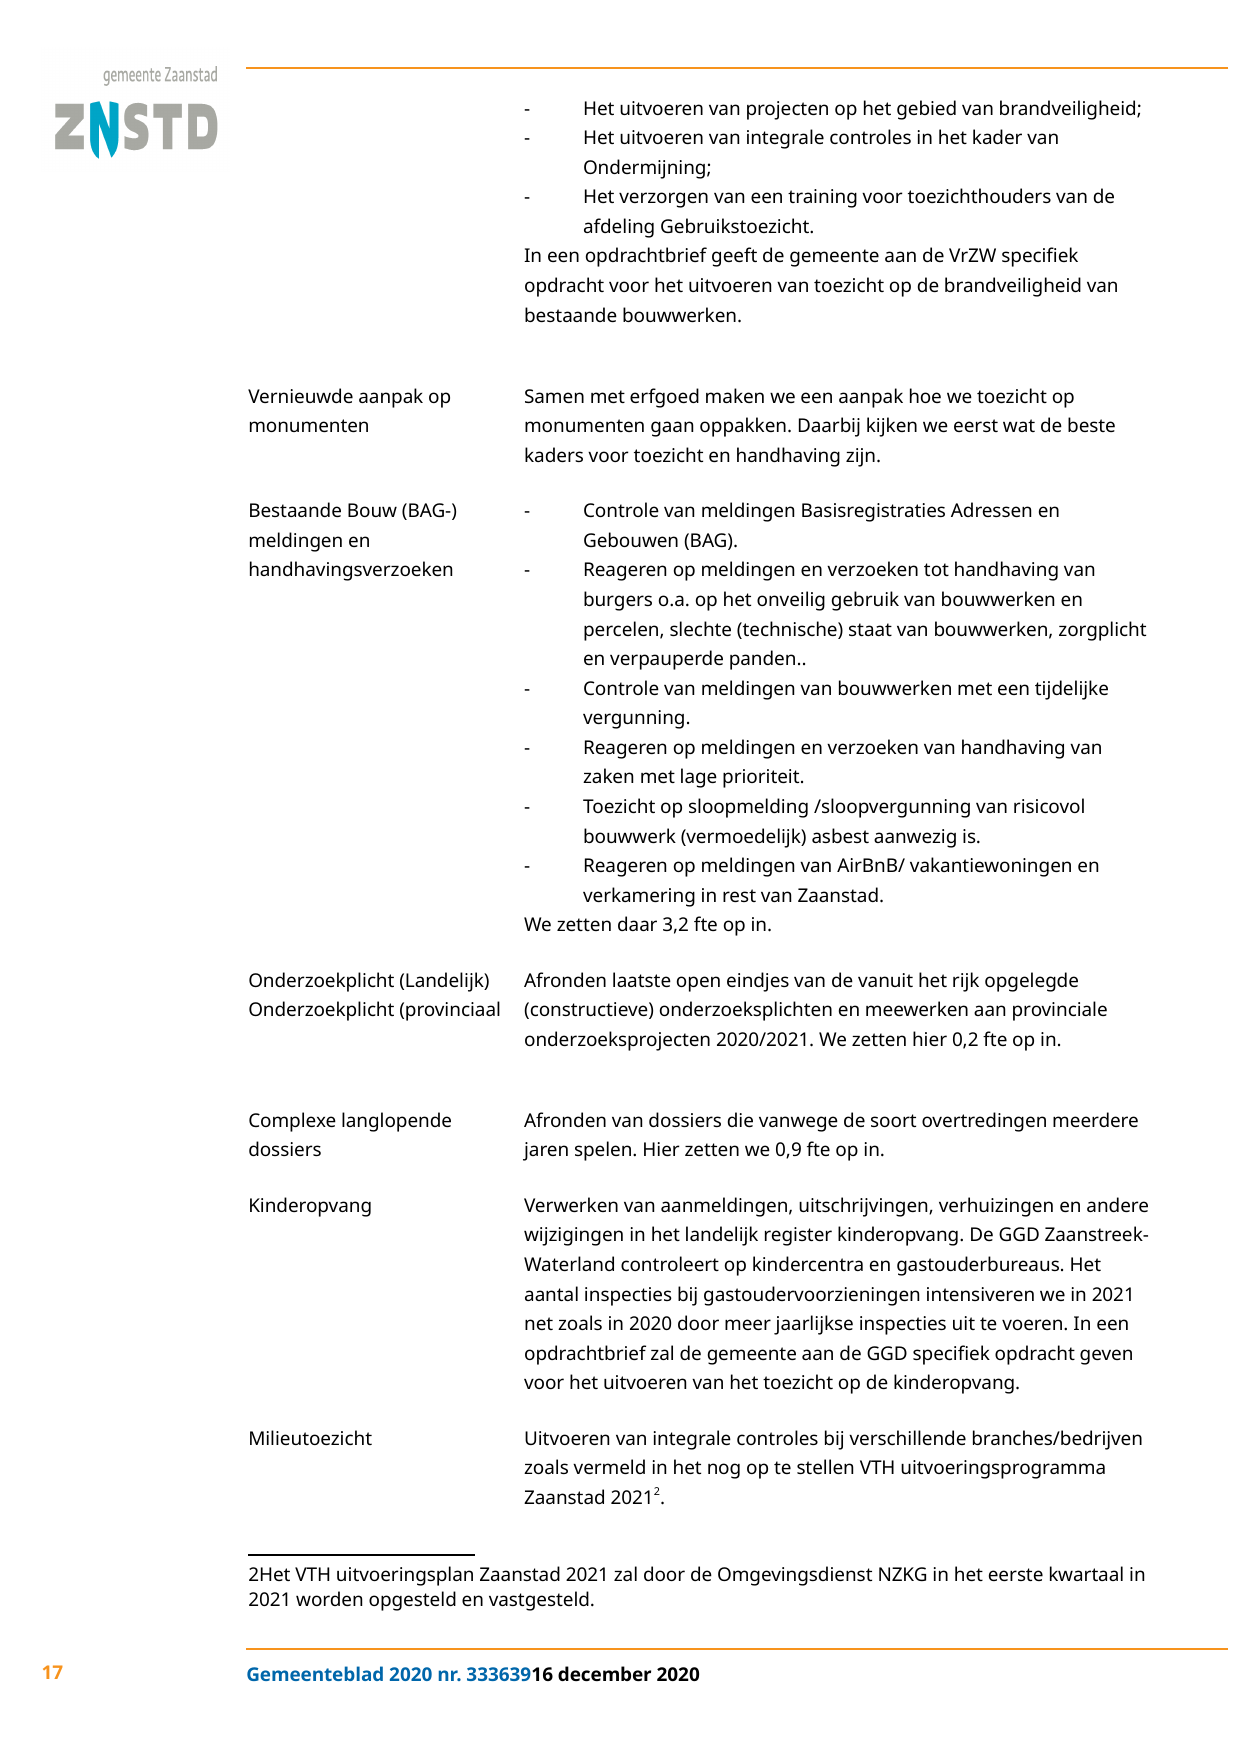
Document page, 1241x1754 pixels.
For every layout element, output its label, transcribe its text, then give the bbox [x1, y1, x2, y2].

table_cell Milieutoezicht [248, 1425, 524, 1539]
table_cell [248, 1081, 524, 1107]
table_cell [248, 357, 524, 383]
picture [41, 47, 231, 172]
table_cell [248, 95, 524, 357]
table_cell Afronden van dossiers die vanwege de soort overtredingen meerdere jaren spelen. Hier zetten we 0,9 fte op in. [524, 1107, 1152, 1192]
table_cell Complexe langlopende dossiers [248, 1107, 524, 1192]
table_cell Verwerken van aanmeldingen, uitschrijvingen, verhuizingen en andere wijzigingen in het landelijk register kinderopvang. De GGD Zaanstreek-Waterland controleert op kindercentra en gastouderbureaus. Het aantal inspecties bij gastoudervoorzieningen intensiveren we in 2021 net zoals in 2020 door meer jaarlijkse inspecties uit te voeren. In een opdrachtbrief zal de gemeente aan de GGD specifiek opdracht geven voor het uitvoeren van het toezicht op de kinderopvang. [524, 1192, 1152, 1425]
table_cell Uitvoeren van integrale controles bij verschillende branches/bedrijven zoals vermeld in het nog op te stellen VTH uitvoeringsprogramma Zaanstad 2021. [524, 1425, 1152, 1539]
table_cell [524, 357, 1152, 383]
table_cell Afronden laatste open eindjes van de vanuit het rijk opgelegde (constructieve) onderzoeksplichten en meewerken aan provinciale onderzoeksprojecten 2020/2021. We zetten hier 0,2 fte op in. [524, 967, 1152, 1081]
table_cell Onderzoekplicht (Landelijk) Onderzoekplicht (provinciaal [248, 967, 524, 1081]
table_cell Het uitvoeren van projecten op het gebied van brandveiligheid; Het uitvoeren van integrale controles in het kader van Ondermijning; Het verzorgen van een training voor toezichthouders van de afdeling Gebruikstoezicht. In een opdrachtbrief geeft de gemeente aan de VrZW specifiek opdracht voor het uitvoeren van toezicht op de brandveiligheid van bestaande bouwwerken. [524, 95, 1152, 357]
table_cell [524, 1081, 1152, 1107]
table_cell Controle van meldingen Basisregistraties Adressen en Gebouwen (BAG). Reageren op meldingen en verzoeken tot handhaving van burgers o.a. op het onveilig gebruik van bouwwerken en percelen, slechte (technische) staat van bouwwerken, zorgplicht en verpauperde panden.. Controle van meldingen van bouwwerken met een tijdelijke vergunning. Reageren op meldingen en verzoeken van handhaving van zaken met lage prioriteit. Toezicht op sloopmelding /sloopvergunning van risicovol bouwwerk (vermoedelijk) asbest aanwezig is. Reageren op meldingen van AirBnB/ vakantiewoningen en verkamering in rest van Zaanstad. We zetten daar 3,2 fte op in. [524, 498, 1152, 967]
table_cell Samen met erfgoed maken we een aanpak hoe we toezicht op monumenten gaan oppakken. Daarbij kijken we eerst wat de beste kaders voor toezicht en handhaving zijn. [524, 383, 1152, 497]
table_cell Vernieuwde aanpak op monumenten [248, 383, 524, 497]
table_cell Kinderopvang [248, 1192, 524, 1425]
table_cell Bestaande Bouw (BAG-) meldingen en handhavingsverzoeken [248, 498, 524, 967]
